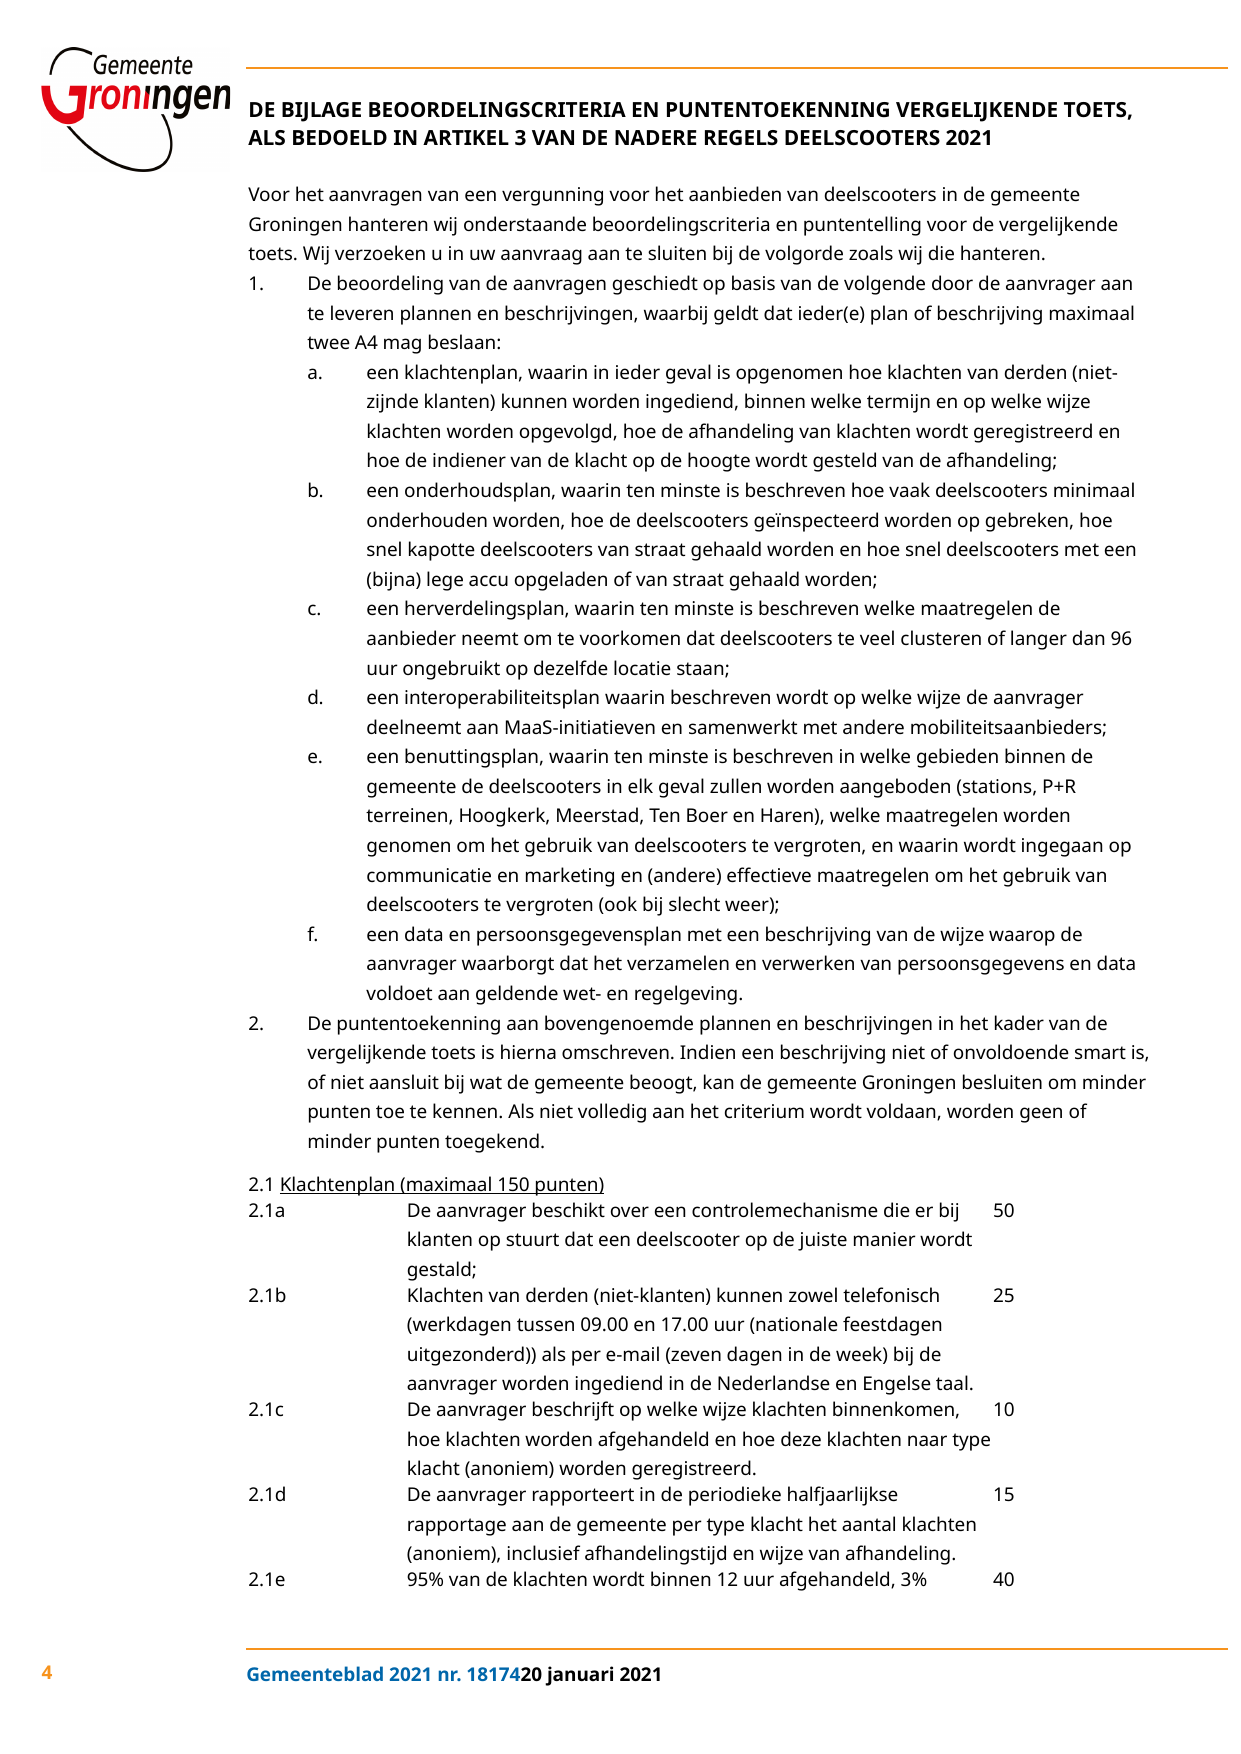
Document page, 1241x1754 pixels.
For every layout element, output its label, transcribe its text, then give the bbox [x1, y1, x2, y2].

table_cell 2.1c [248, 1396, 407, 1481]
list een benuttingsplan, waarin ten minste is beschreven in welke gebieden binnen de gemeente de deelscooters in elk geval zullen worden aangeboden (stations, P+R terreinen, Hoogkerk, Meerstad, Ten Boer en Haren), welke maatregelen worden genomen om het gebruik van deelscooters te vergroten, en waarin wordt ingegaan op communicatie en marketing en (andere) effectieve maatregelen om het gebruik van deelscooters te vergroten (ook bij slecht weer); [307, 743, 1152, 917]
text DE BIJLAGE BEOORDELINGSCRITERIA EN PUNTENTOEKENNING VERGELIJKENDE TOETS, ALS BEDOELD IN ARTIKEL 3 VAN DE NADERE REGELS DEELSCOOTERS 2021 [248, 95, 1152, 152]
table_cell 25 [993, 1282, 1152, 1396]
table_cell 10 [993, 1396, 1152, 1481]
table_header 2.1a [248, 1197, 407, 1282]
table_cell De aanvrager rapporteert in de periodieke halfjaarlijkse rapportage aan de gemeente per type klacht het aantal klachten (anoniem), inclusief afhandelingstijd en wijze van afhandeling. [407, 1481, 993, 1566]
table_cell 2.1d [248, 1481, 407, 1566]
table_cell Klachten van derden (niet-klanten) kunnen zowel telefonisch (werkdagen tussen 09.00 en 17.00 uur (nationale feestdagen uitgezonderd)) als per e-mail (zeven dagen in de week) bij de aanvrager worden ingediend in de Nederlandse en Engelse taal. [407, 1282, 993, 1396]
list De puntentoekenning aan bovengenoemde plannen en beschrijvingen in het kader van de vergelijkende toets is hierna omschreven. Indien een beschrijving niet of onvoldoende smart is, of niet aansluit bij wat de gemeente beoogt, kan de gemeente Groningen besluiten om minder punten toe te kennen. Als niet volledig aan het criterium wordt voldaan, worden geen of minder punten toegekend. [248, 1010, 1152, 1154]
table_cell 40 [993, 1566, 1152, 1592]
list De beoordeling van de aanvragen geschiedt op basis van de volgende door de aanvrager aan te leveren plannen en beschrijvingen, waarbij geldt dat ieder(e) plan of beschrijving maximaal twee A4 mag beslaan: [248, 270, 1152, 355]
list een herverdelingsplan, waarin ten minste is beschreven welke maatregelen de aanbieder neemt om te voorkomen dat deelscooters te veel clusteren of langer dan 96 uur ongebruikt op dezelfde locatie staan; [307, 596, 1152, 680]
text Voor het aanvragen van een vergunning voor het aanbieden van deelscooters in de gemeente Groningen hanteren wij onderstaande beoordelingscriteria en puntentelling voor de vergelijkende toets. Wij verzoeken u in uw aanvraag aan te sluiten bij de volgorde zoals wij die hanteren. [248, 181, 1152, 266]
picture [41, 47, 231, 172]
table_header De aanvrager beschikt over een controlemechanisme die er bij klanten op stuurt dat een deelscooter op de juiste manier wordt gestald; [407, 1197, 993, 1282]
table_cell 2.1e [248, 1566, 407, 1592]
list een data en persoonsgegevensplan met een beschrijving van de wijze waarop de aanvrager waarborgt dat het verzamelen en verwerken van persoonsgegevens en data voldoet aan geldende wet- en regelgeving. [307, 921, 1152, 1006]
list een onderhoudsplan, waarin ten minste is beschreven hoe vaak deelscooters minimaal onderhouden worden, hoe de deelscooters geïnspecteerd worden op gebreken, hoe snel kapotte deelscooters van straat gehaald worden en hoe snel deelscooters met een (bijna) lege accu opgeladen of van straat gehaald worden; [307, 477, 1152, 592]
list een interoperabiliteitsplan waarin beschreven wordt op welke wijze de aanvrager deelneemt aan MaaS-initiatieven en samenwerkt met andere mobiliteitsaanbieders; [307, 684, 1152, 739]
table_cell 2.1b [248, 1282, 407, 1396]
text 2.1 Klachtenplan (maximaal 150 punten) [248, 1171, 1152, 1197]
table_cell De aanvrager beschrijft op welke wijze klachten binnenkomen, hoe klachten worden afgehandeld en hoe deze klachten naar type klacht (anoniem) worden geregistreerd. [407, 1396, 993, 1481]
list een klachtenplan, waarin in ieder geval is opgenomen hoe klachten van derden (niet-zijnde klanten) kunnen worden ingediend, binnen welke termijn en op welke wijze klachten worden opgevolgd, hoe de afhandeling van klachten wordt geregistreerd en hoe de indiener van de klacht op de hoogte wordt gesteld van de afhandeling; [307, 359, 1152, 473]
table_cell 95% van de klachten wordt binnen 12 uur afgehandeld, 3% [407, 1566, 993, 1592]
table_header 50 [993, 1197, 1152, 1282]
table_cell 15 [993, 1481, 1152, 1566]
